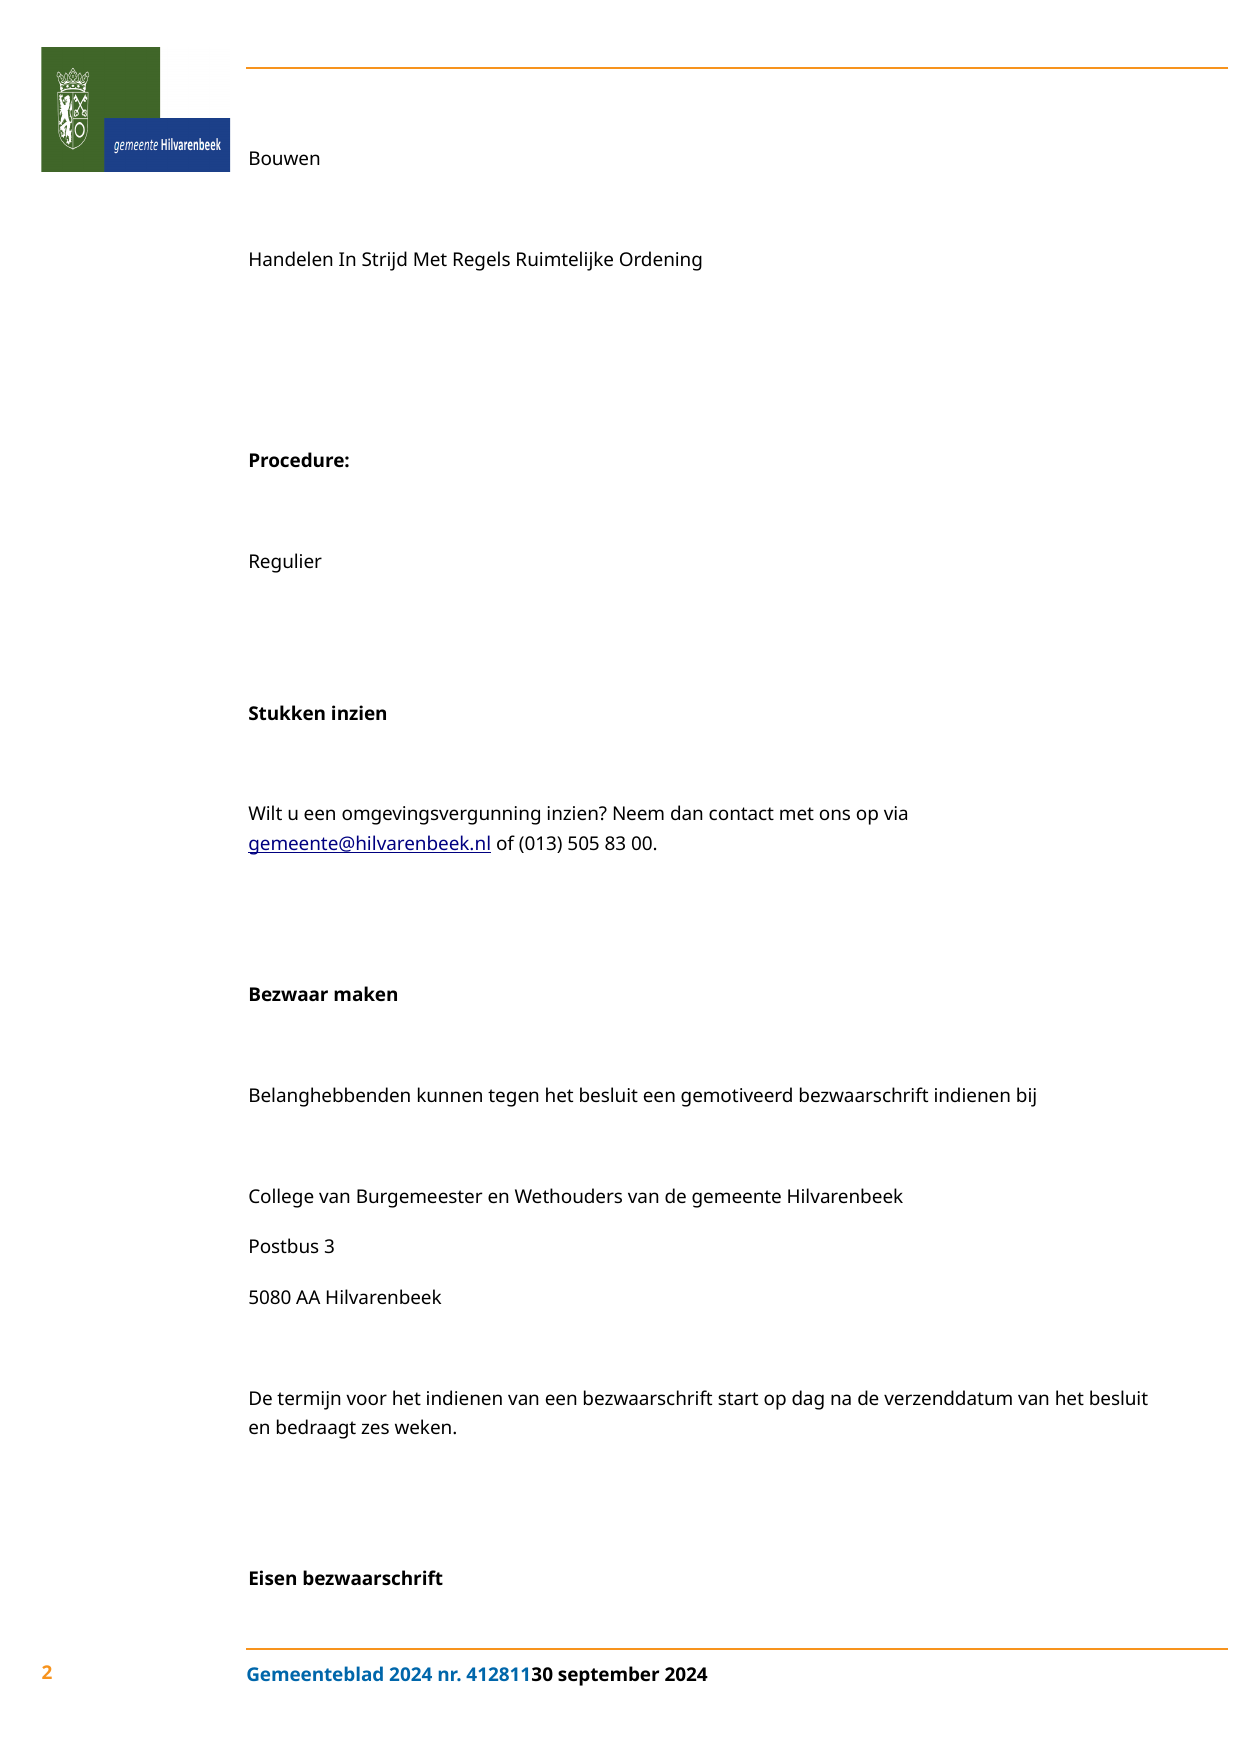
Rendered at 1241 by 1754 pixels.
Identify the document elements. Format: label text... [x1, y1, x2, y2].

text Stukken inzien [248, 700, 1152, 726]
text Procedure: [248, 448, 1152, 473]
text College van Burgemeester en Wethouders van de gemeente Hilvarenbeek [248, 1183, 1152, 1209]
text Wilt u een omgevingsvergunning inzien? Neem dan contact met ons op via gemeente@hilvarenbeek.nl of (013) 505 83 00. [248, 801, 1152, 856]
text Handelen In Strijd Met Regels Ruimtelijke Ordening [248, 246, 1152, 272]
text Belanghebbenden kunnen tegen het besluit een gemotiveerd bezwaarschrift indienen bij [248, 1082, 1152, 1108]
text 5080 AA Hilvarenbeek [248, 1284, 1152, 1310]
text Bouwen [248, 145, 1152, 171]
picture [41, 47, 231, 172]
text De termijn voor het indienen van een bezwaarschrift start op dag na de verzenddatum van het besluit en bedraagt zes weken. [248, 1385, 1152, 1440]
text Bezwaar maken [248, 981, 1152, 1007]
text Eisen bezwaarschrift [248, 1566, 1152, 1591]
text Postbus 3 [248, 1233, 1152, 1259]
text Regulier [248, 548, 1152, 574]
